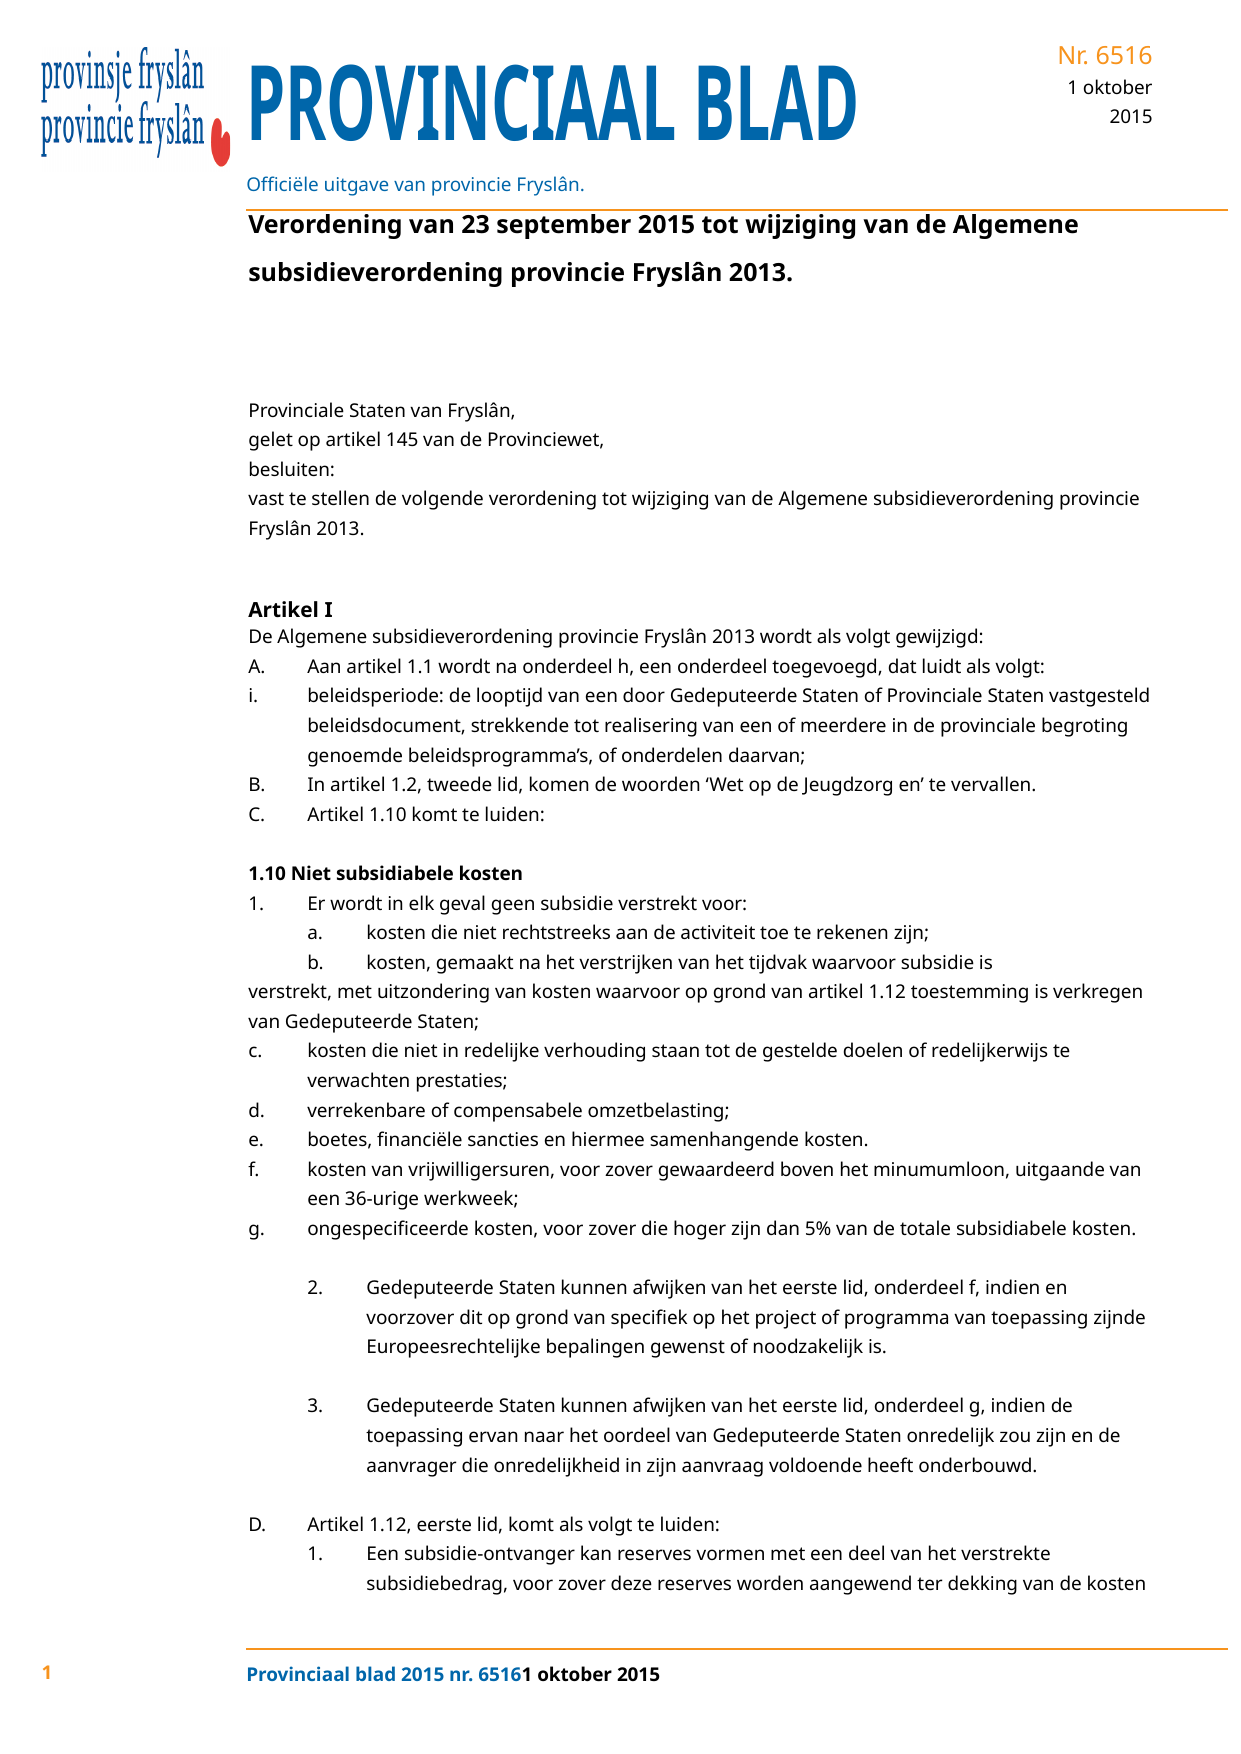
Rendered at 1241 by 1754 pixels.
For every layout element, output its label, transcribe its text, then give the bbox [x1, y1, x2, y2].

list Artikel 1.10 komt te luiden: [248, 801, 1152, 827]
list ongespecificeerde kosten, voor zover die hoger zijn dan 5% van de totale subsidiabele kosten. [248, 1215, 1152, 1241]
text verstrekt, met uitzondering van kosten waarvoor op grond van artikel 1.12 toestemming is verkregen van Gedeputeerde Staten; [248, 978, 1152, 1034]
list Gedeputeerde Staten kunnen afwijken van het eerste lid, onderdeel g, indien de toepassing ervan naar het oordeel van Gedeputeerde Staten onredelijk zou zijn en de aanvrager die onredelijkheid in zijn aanvraag voldoende heeft onderbouwd. [307, 1393, 1152, 1478]
text 1.10 Niet subsidiabele kosten [248, 860, 1152, 886]
text gelet op artikel 145 van de Provinciewet, [248, 426, 1152, 452]
list kosten, gemaakt na het verstrijken van het tijdvak waarvoor subsidie is [307, 949, 1152, 975]
list kosten die niet rechtstreeks aan de activiteit toe te rekenen zijn; [307, 919, 1152, 945]
list In artikel 1.2, tweede lid, komen de woorden ‘Wet op de Jeugdzorg en’ te vervallen. [248, 771, 1152, 797]
text Artikel I [248, 595, 1152, 623]
list Aan artikel 1.1 wordt na onderdeel h, een onderdeel toegevoegd, dat luidt als volgt: [248, 653, 1152, 679]
list boetes, financiële sancties en hiermee samenhangende kosten. [248, 1126, 1152, 1152]
text De Algemene subsidieverordening provincie Fryslân 2013 wordt als volgt gewijzigd: [248, 623, 1152, 649]
text vast te stellen de volgende verordening tot wijziging van de Algemene subsidieverordening provincie Fryslân 2013. [248, 486, 1152, 541]
list Er wordt in elk geval geen subsidie verstrekt voor: [248, 890, 1152, 916]
picture [41, 47, 231, 172]
list beleidsperiode: de looptijd van een door Gedeputeerde Staten of Provinciale Staten vastgesteld beleidsdocument, strekkende tot realisering van een of meerdere in de provinciale begroting genoemde beleidsprogramma’s, of onderdelen daarvan; [248, 683, 1152, 768]
list Gedeputeerde Staten kunnen afwijken van het eerste lid, onderdeel f, indien en voorzover dit op grond van specifiek op het project of programma van toepassing zijnde Europeesrechtelijke bepalingen gewenst of noodzakelijk is. [307, 1274, 1152, 1359]
text Verordening van 23 september 2015 tot wijziging van de Algemene subsidieverordening provincie Fryslân 2013. [248, 211, 1152, 288]
list kosten van vrijwilligersuren, voor zover gewaardeerd boven het minumumloon, uitgaande van een 36-urige werkweek; [248, 1156, 1152, 1211]
list verrekenbare of compensabele omzetbelasting; [248, 1097, 1152, 1123]
list Een subsidie-ontvanger kan reserves vormen met een deel van het verstrekte subsidiebedrag, voor zover deze reserves worden aangewend ter dekking van de kosten [307, 1541, 1152, 1596]
list Artikel 1.12, eerste lid, komt als volgt te luiden: [248, 1511, 1152, 1537]
text besluiten: [248, 456, 1152, 482]
list kosten die niet in redelijke verhouding staan tot de gestelde doelen of redelijkerwijs te verwachten prestaties; [248, 1038, 1152, 1093]
text Provinciale Staten van Fryslân, [248, 397, 1152, 422]
